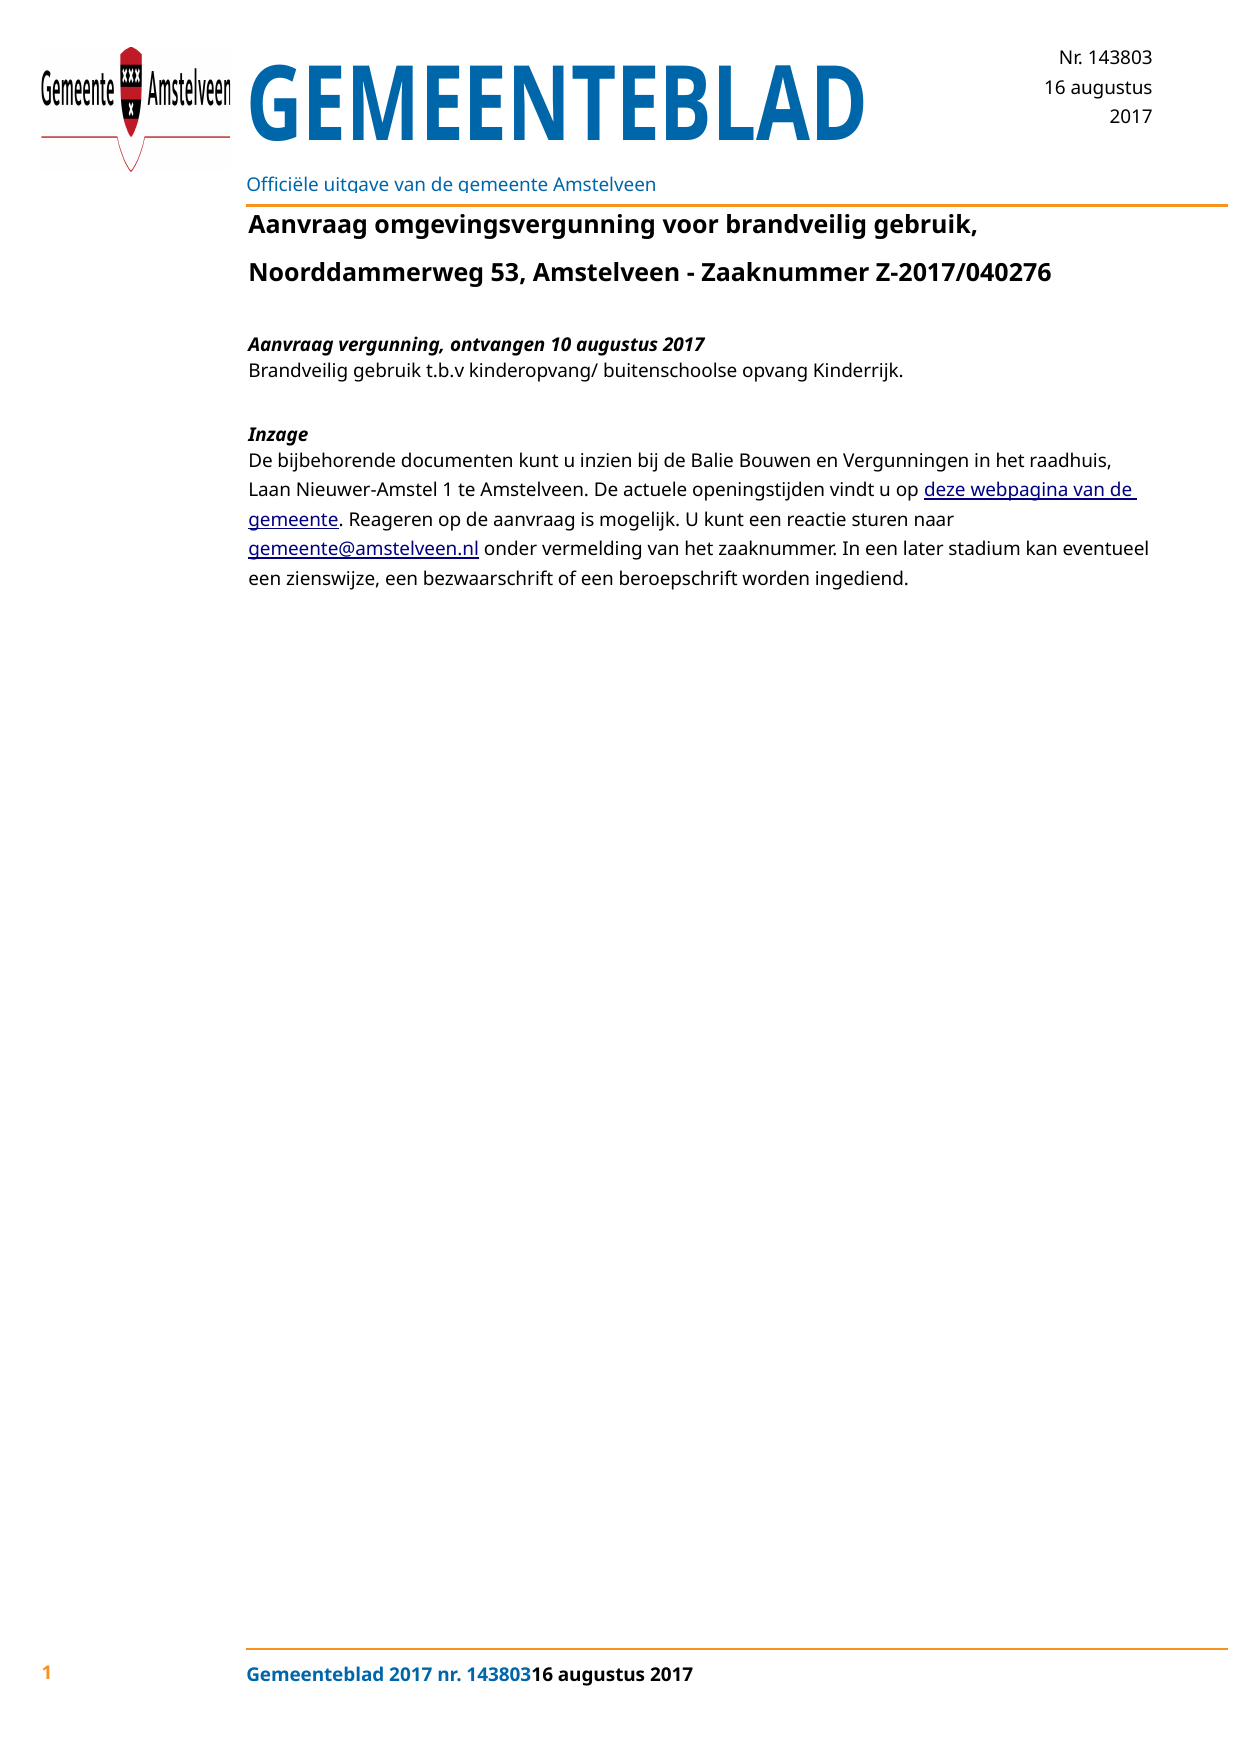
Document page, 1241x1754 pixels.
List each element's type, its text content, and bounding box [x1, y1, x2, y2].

text Aanvraag vergunning, ontvangen 10 augustus 2017 [248, 331, 1152, 357]
text De bijbehorende documenten kunt u inzien bij de Balie Bouwen en Vergunningen in het raadhuis, Laan Nieuwer-Amstel 1 te Amstelveen. De actuele openingstijden vindt u op deze webpagina van de gemeente. Reageren op de aanvraag is mogelijk. U kunt een reactie sturen naar gemeente@amstelveen.nl onder vermelding van het zaaknummer. In een later stadium kan eventueel een zienswijze, een bezwaarschrift of een beroepschrift worden ingediend. [248, 447, 1152, 591]
text Aanvraag omgevingsvergunning voor brandveilig gebruik, Noorddammerweg 53, Amstelveen - Zaaknummer Z-2017/040276 [248, 207, 1152, 288]
picture [41, 47, 231, 172]
text Brandveilig gebruik t.b.v kinderopvang/ buitenschoolse opvang Kinderrijk. [248, 357, 1152, 383]
text Inzage [248, 421, 1152, 447]
